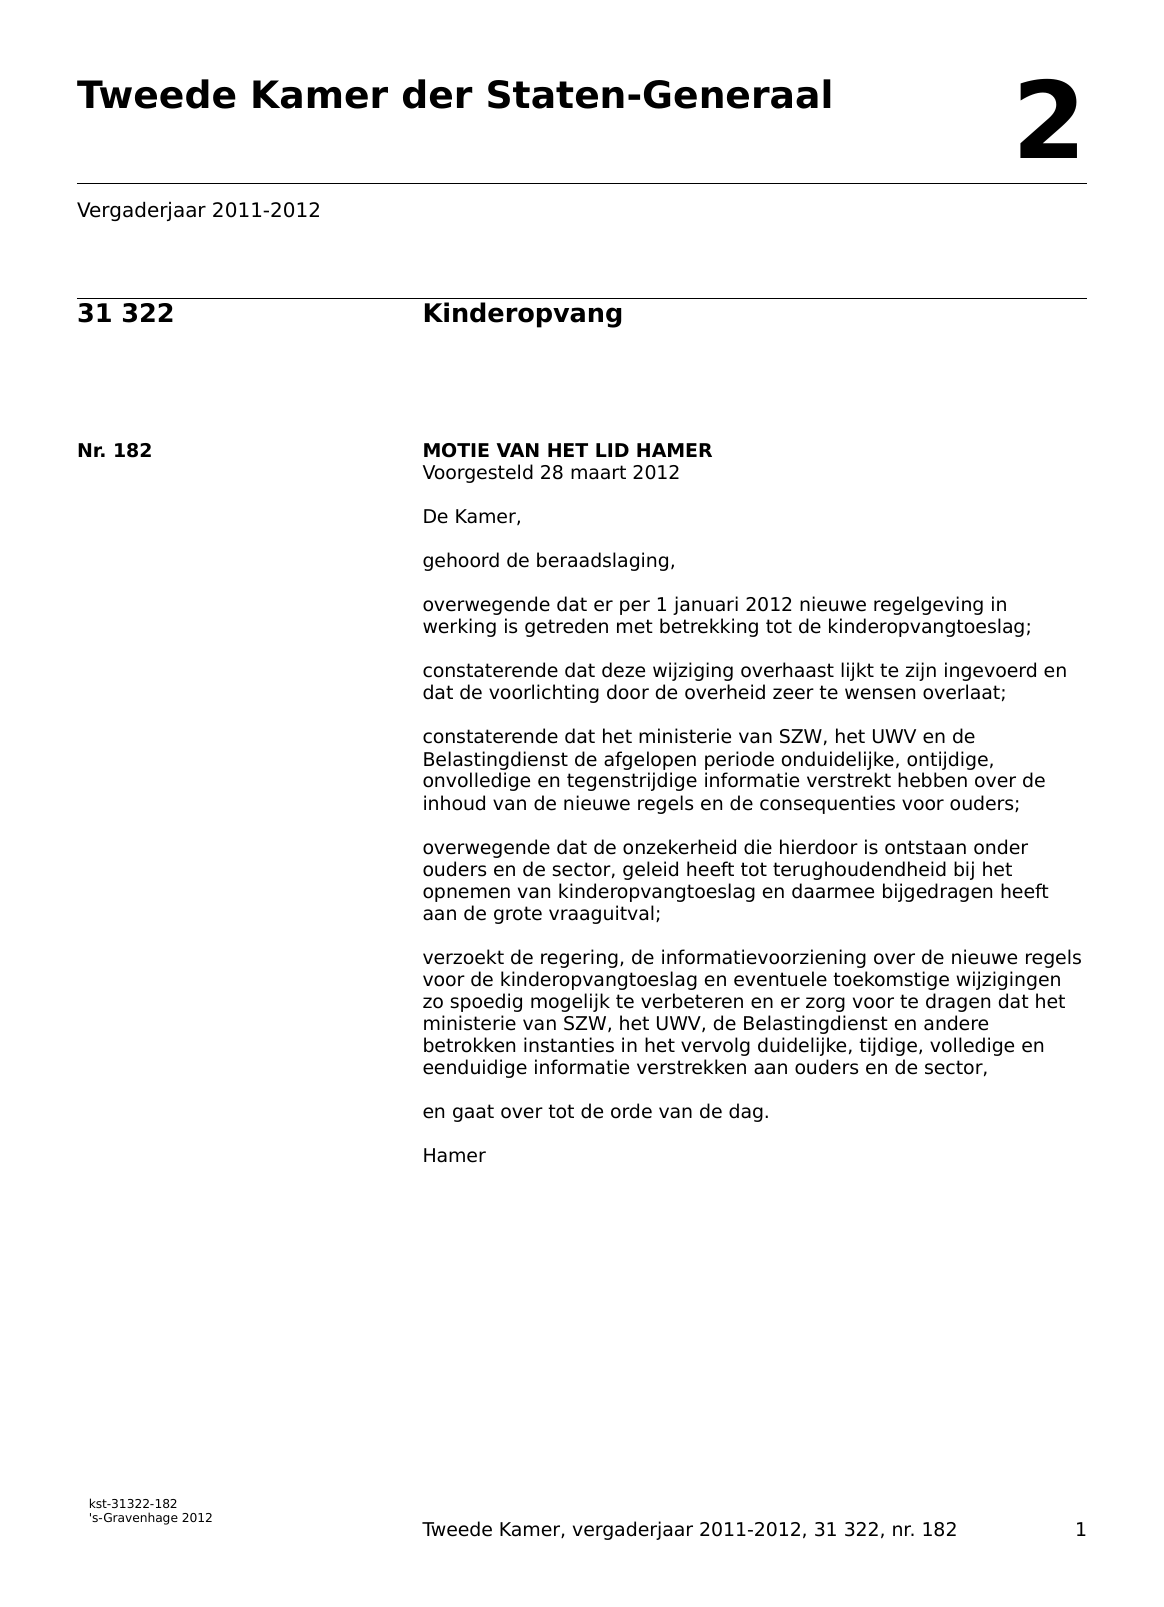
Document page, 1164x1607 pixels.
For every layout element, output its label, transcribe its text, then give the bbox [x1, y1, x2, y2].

text De Kamer, [422, 506, 1087, 528]
text overwegende dat de onzekerheid die hierdoor is ontstaan onder ouders en de sector, geleid heeft tot terughoudendheid bij het opnemen van kinderopvangtoeslag en daarmee bijgedragen heeft aan de grote vraaguitval; [422, 837, 1087, 924]
table_header 2 [886, 59, 1087, 183]
text kst-31322-182 [88, 1497, 323, 1511]
text gehoord de beraadslaging, [422, 550, 1087, 572]
subtitle 31 322 Kinderopvang [77, 299, 1087, 329]
text constaterende dat deze wijziging overhaast lijkt te zijn ingevoerd en dat de voorlichting door de overheid zeer te wensen overlaat; [422, 660, 1087, 704]
table_cell Vergaderjaar 2011-2012 [77, 184, 1087, 298]
text verzoekt de regering, de informatievoorziening over de nieuwe regels voor de kinderopvangtoeslag en eventuele toekomstige wijzigingen zo spoedig mogelijk te verbeteren en er zorg voor te dragen dat het ministerie van SZW, het UWV, de Belastingdienst en andere betrokken instanties in het vervolg duidelijke, tijdige, volledige en eenduidige informatie verstrekken aan ouders en de sector, [422, 947, 1087, 1078]
text constaterende dat het ministerie van SZW, het UWV en de Belastingdienst de afgelopen periode onduidelijke, ontijdige, onvolledige en tegenstrijdige informatie verstrekt hebben over de inhoud van de nieuwe regels en de consequenties voor ouders; [422, 726, 1087, 814]
text overwegende dat er per 1 januari 2012 nieuwe regelgeving in werking is getreden met betrekking tot de kinderopvangtoeslag; [422, 594, 1087, 638]
text Voorgesteld 28 maart 2012 [422, 462, 1087, 484]
text Hamer [422, 1145, 1087, 1167]
table_header Tweede Kamer der Staten-Generaal [77, 59, 886, 183]
text en gaat over tot de orde van de dag. [422, 1101, 1087, 1123]
text 's-Gravenhage 2012 [88, 1511, 323, 1525]
subtitle Nr. 182 MOTIE VAN HET LID HAMER [77, 440, 1087, 462]
